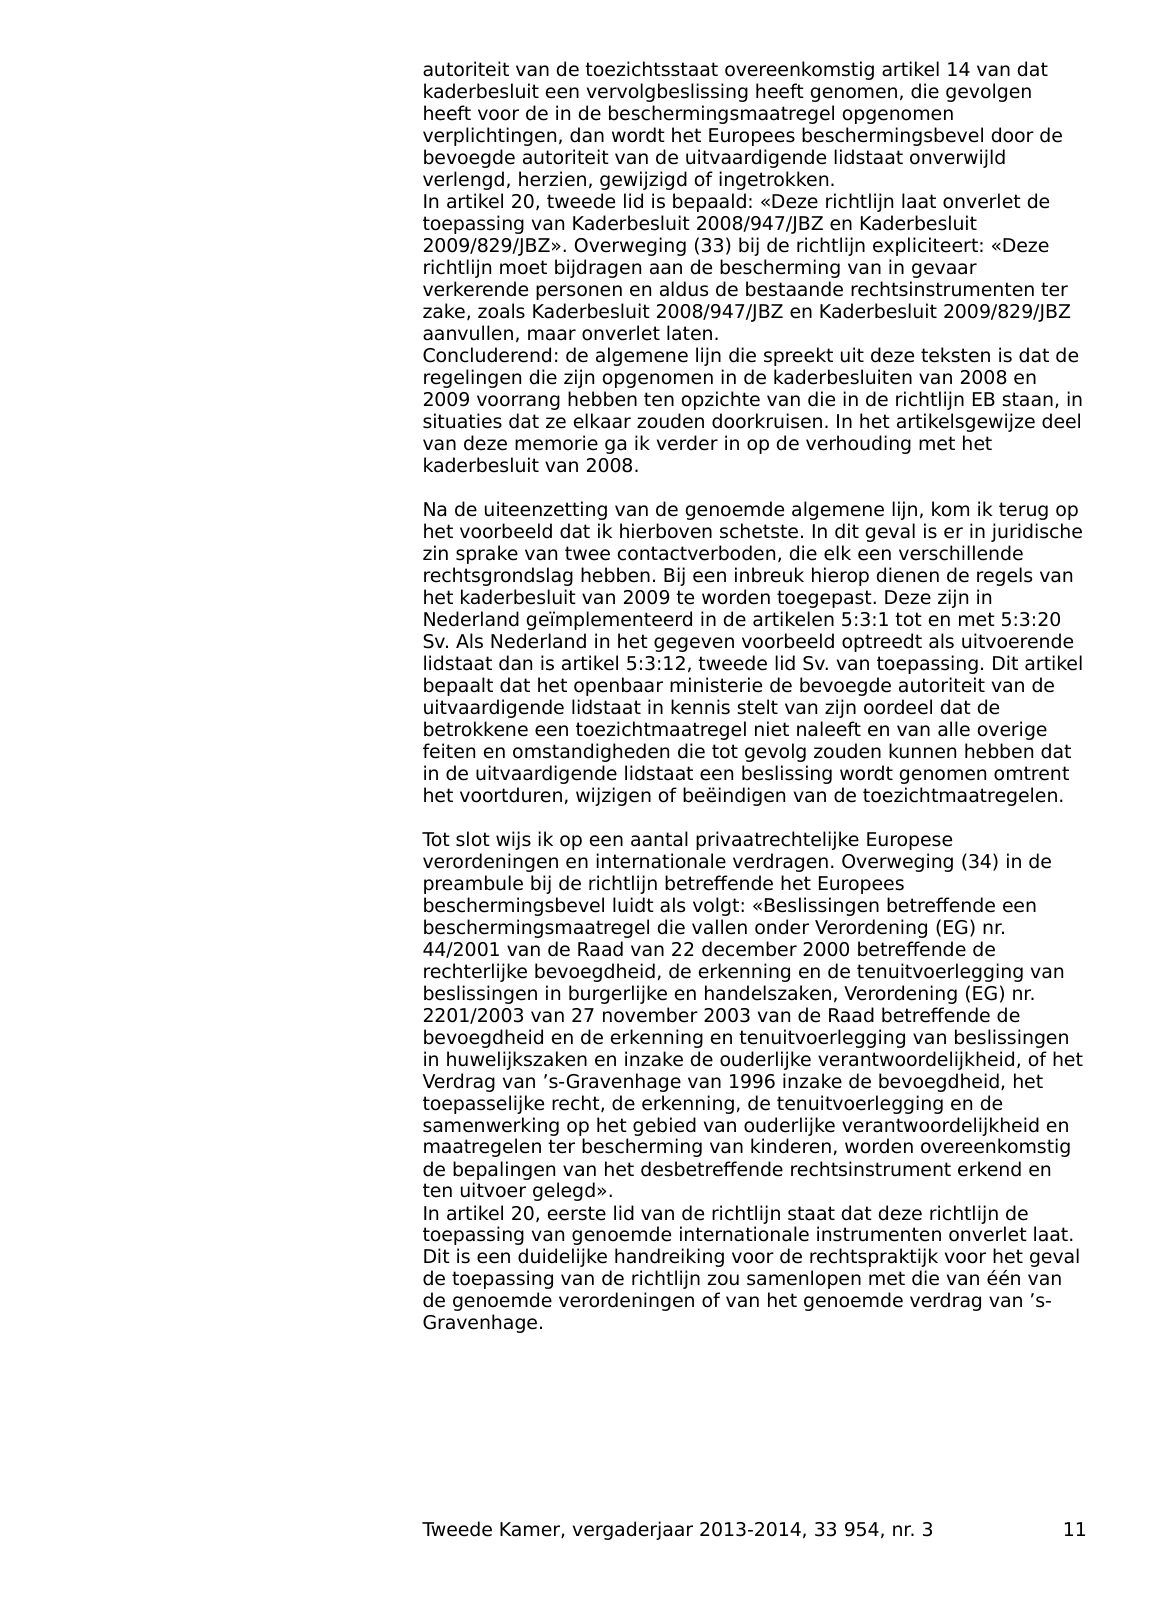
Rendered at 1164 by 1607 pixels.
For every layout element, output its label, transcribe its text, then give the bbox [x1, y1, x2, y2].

text Na de uiteenzetting van de genoemde algemene lijn, kom ik terug op het voorbeeld dat ik hierboven schetste. In dit geval is er in juridische zin sprake van twee contactverboden, die elk een verschillende rechtsgrondslag hebben. Bij een inbreuk hierop dienen de regels van het kaderbesluit van 2009 te worden toegepast. Deze zijn in Nederland geïmplementeerd in de artikelen 5:3:1 tot en met 5:3:20 Sv. Als Nederland in het gegeven voorbeeld optreedt als uitvoerende lidstaat dan is artikel 5:3:12, tweede lid Sv. van toepassing. Dit artikel bepaalt dat het openbaar ministerie de bevoegde autoriteit van de uitvaardigende lidstaat in kennis stelt van zijn oordeel dat de betrokkene een toezichtmaatregel niet naleeft en van alle overige feiten en omstandigheden die tot gevolg zouden kunnen hebben dat in de uitvaardigende lidstaat een beslissing wordt genomen omtrent het voortduren, wijzigen of beëindigen van de toezichtmaatregelen. [422, 499, 1087, 807]
text Tot slot wijs ik op een aantal privaatrechtelijke Europese verordeningen en internationale verdragen. Overweging (34) in de preambule bij de richtlijn betreffende het Europees beschermingsbevel luidt als volgt: «Beslissingen betreffende een beschermingsmaatregel die vallen onder Verordening (EG) nr. 44/2001 van de Raad van 22 december 2000 betreffende de rechterlijke bevoegdheid, de erkenning en de tenuitvoerlegging van beslissingen in burgerlijke en handelszaken, Verordening (EG) nr. 2201/2003 van 27 november 2003 van de Raad betreffende de bevoegdheid en de erkenning en tenuitvoerlegging van beslissingen in huwelijkszaken en inzake de ouderlijke verantwoordelijkheid, of het Verdrag van ’s-Gravenhage van 1996 inzake de bevoegdheid, het toepasselijke recht, de erkenning, de tenuitvoerlegging en de samenwerking op het gebied van ouderlijke verantwoordelijkheid en maatregelen ter bescherming van kinderen, worden overeenkomstig de bepalingen van het desbetreffende rechtsinstrument erkend en ten uitvoer gelegd». [422, 829, 1087, 1202]
text In artikel 20, eerste lid van de richtlijn staat dat deze richtlijn de toepassing van genoemde internationale instrumenten onverlet laat. [422, 1202, 1087, 1246]
text autoriteit van de toezichtsstaat overeenkomstig artikel 14 van dat kaderbesluit een vervolgbeslissing heeft genomen, die gevolgen heeft voor de in de beschermingsmaatregel opgenomen verplichtingen, dan wordt het Europees beschermingsbevel door de bevoegde autoriteit van de uitvaardigende lidstaat onverwijld verlengd, herzien, gewijzigd of ingetrokken. [422, 59, 1087, 191]
text Concluderend: de algemene lijn die spreekt uit deze teksten is dat de regelingen die zijn opgenomen in de kaderbesluiten van 2008 en 2009 voorrang hebben ten opzichte van die in de richtlijn EB staan, in situaties dat ze elkaar zouden doorkruisen. In het artikelsgewijze deel van deze memorie ga ik verder in op de verhouding met het kaderbesluit van 2008. [422, 345, 1087, 477]
text Dit is een duidelijke handreiking voor de rechtspraktijk voor het geval de toepassing van de richtlijn zou samenlopen met die van één van de genoemde verordeningen of van het genoemde verdrag van ’s-Gravenhage. [422, 1246, 1087, 1334]
text In artikel 20, tweede lid is bepaald: «Deze richtlijn laat onverlet de toepassing van Kaderbesluit 2008/947/JBZ en Kaderbesluit 2009/829/JBZ». Overweging (33) bij de richtlijn expliciteert: «Deze richtlijn moet bijdragen aan de bescherming van in gevaar verkerende personen en aldus de bestaande rechtsinstrumenten ter zake, zoals Kaderbesluit 2008/947/JBZ en Kaderbesluit 2009/829/JBZ aanvullen, maar onverlet laten. [422, 191, 1087, 345]
